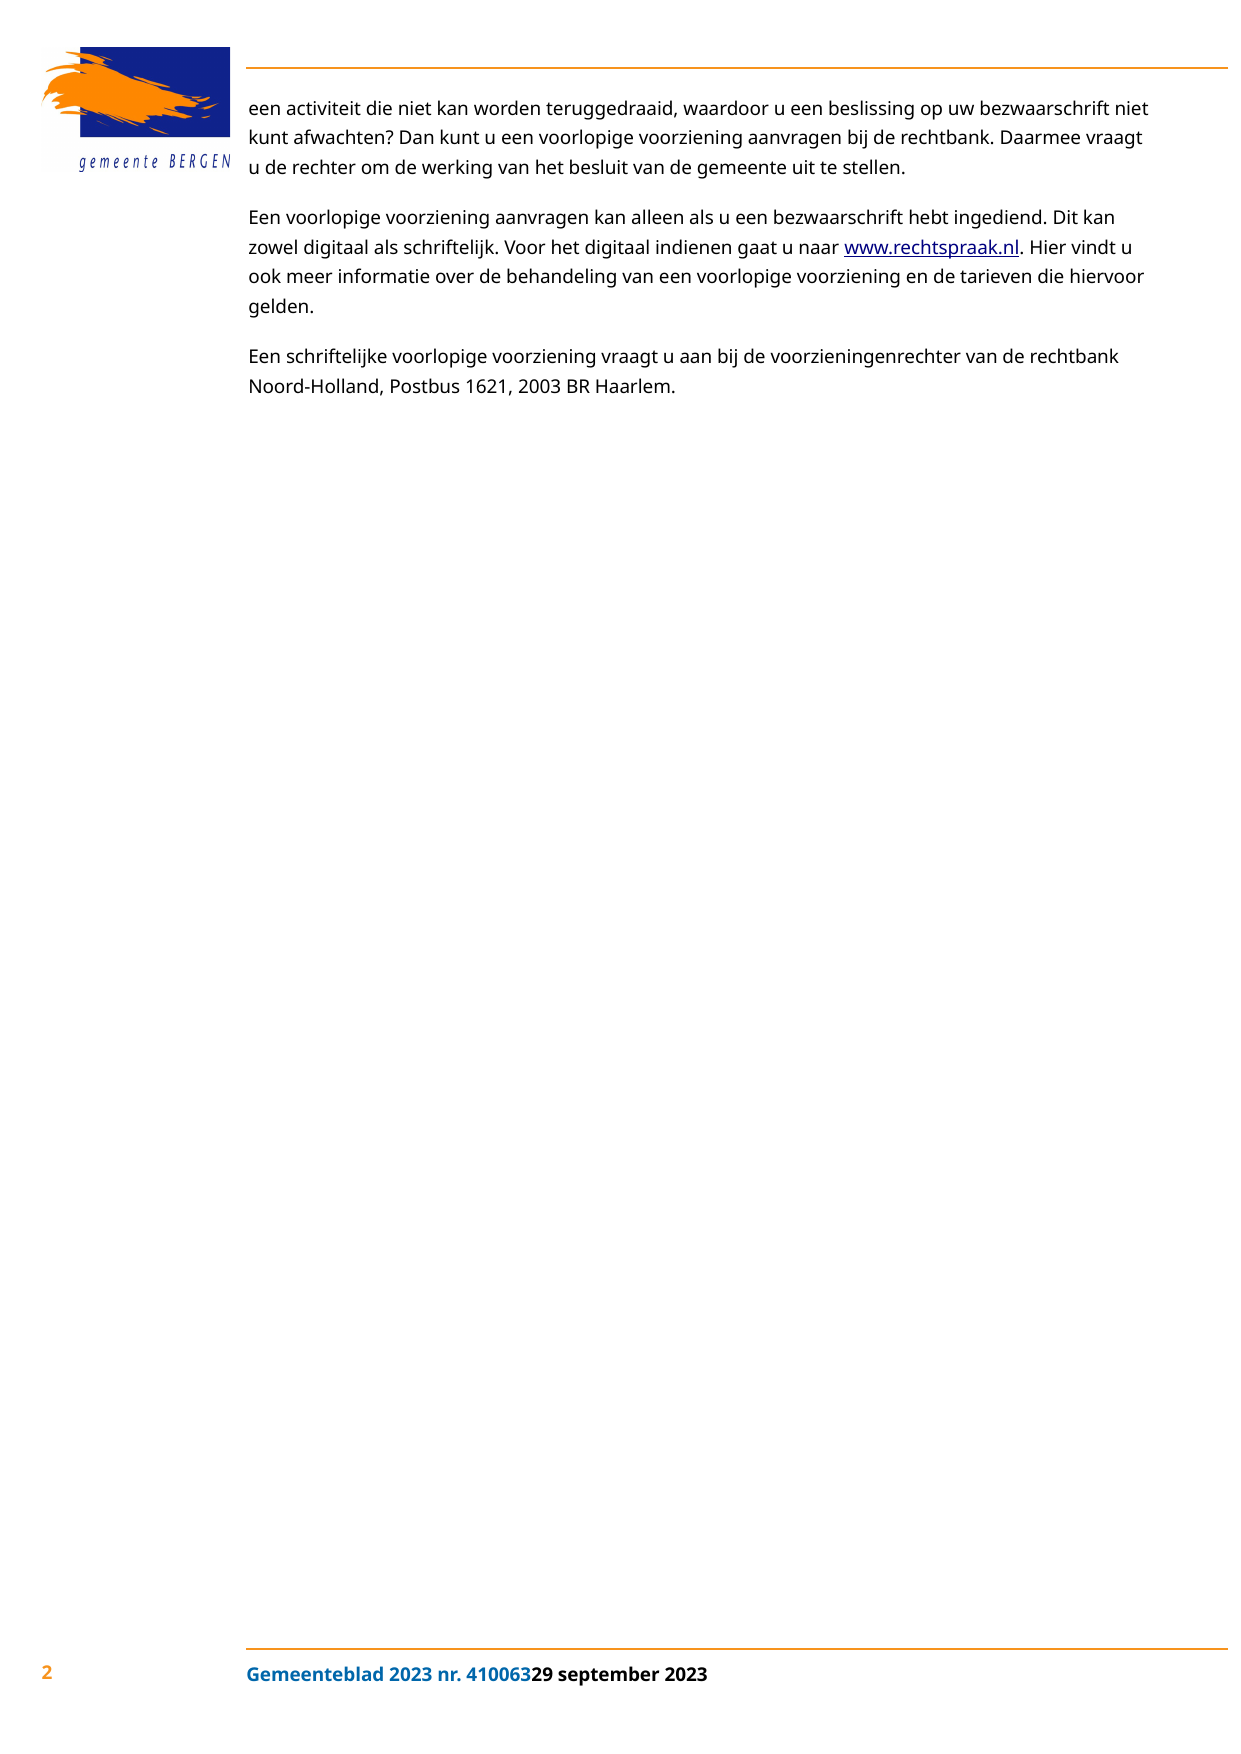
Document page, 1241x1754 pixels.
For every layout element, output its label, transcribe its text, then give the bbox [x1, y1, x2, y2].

picture [41, 47, 231, 172]
text Een voorlopige voorziening aanvragen kan alleen als u een bezwaarschrift hebt ingediend. Dit kan zowel digitaal als schriftelijk. Voor het digitaal indienen gaat u naar www.rechtspraak.nl. Hier vindt u ook meer informatie over de behandeling van een voorlopige voorziening en de tarieven die hiervoor gelden. [248, 204, 1152, 319]
text een activiteit die niet kan worden teruggedraaid, waardoor u een beslissing op uw bezwaarschrift niet kunt afwachten? Dan kunt u een voorlopige voorziening aanvragen bij de rechtbank. Daarmee vraagt u de rechter om de werking van het besluit van de gemeente uit te stellen. [248, 95, 1152, 180]
text Een schriftelijke voorlopige voorziening vraagt u aan bij de voorzieningenrechter van de rechtbank Noord-Holland, Postbus 1621, 2003 BR Haarlem. [248, 343, 1152, 399]
